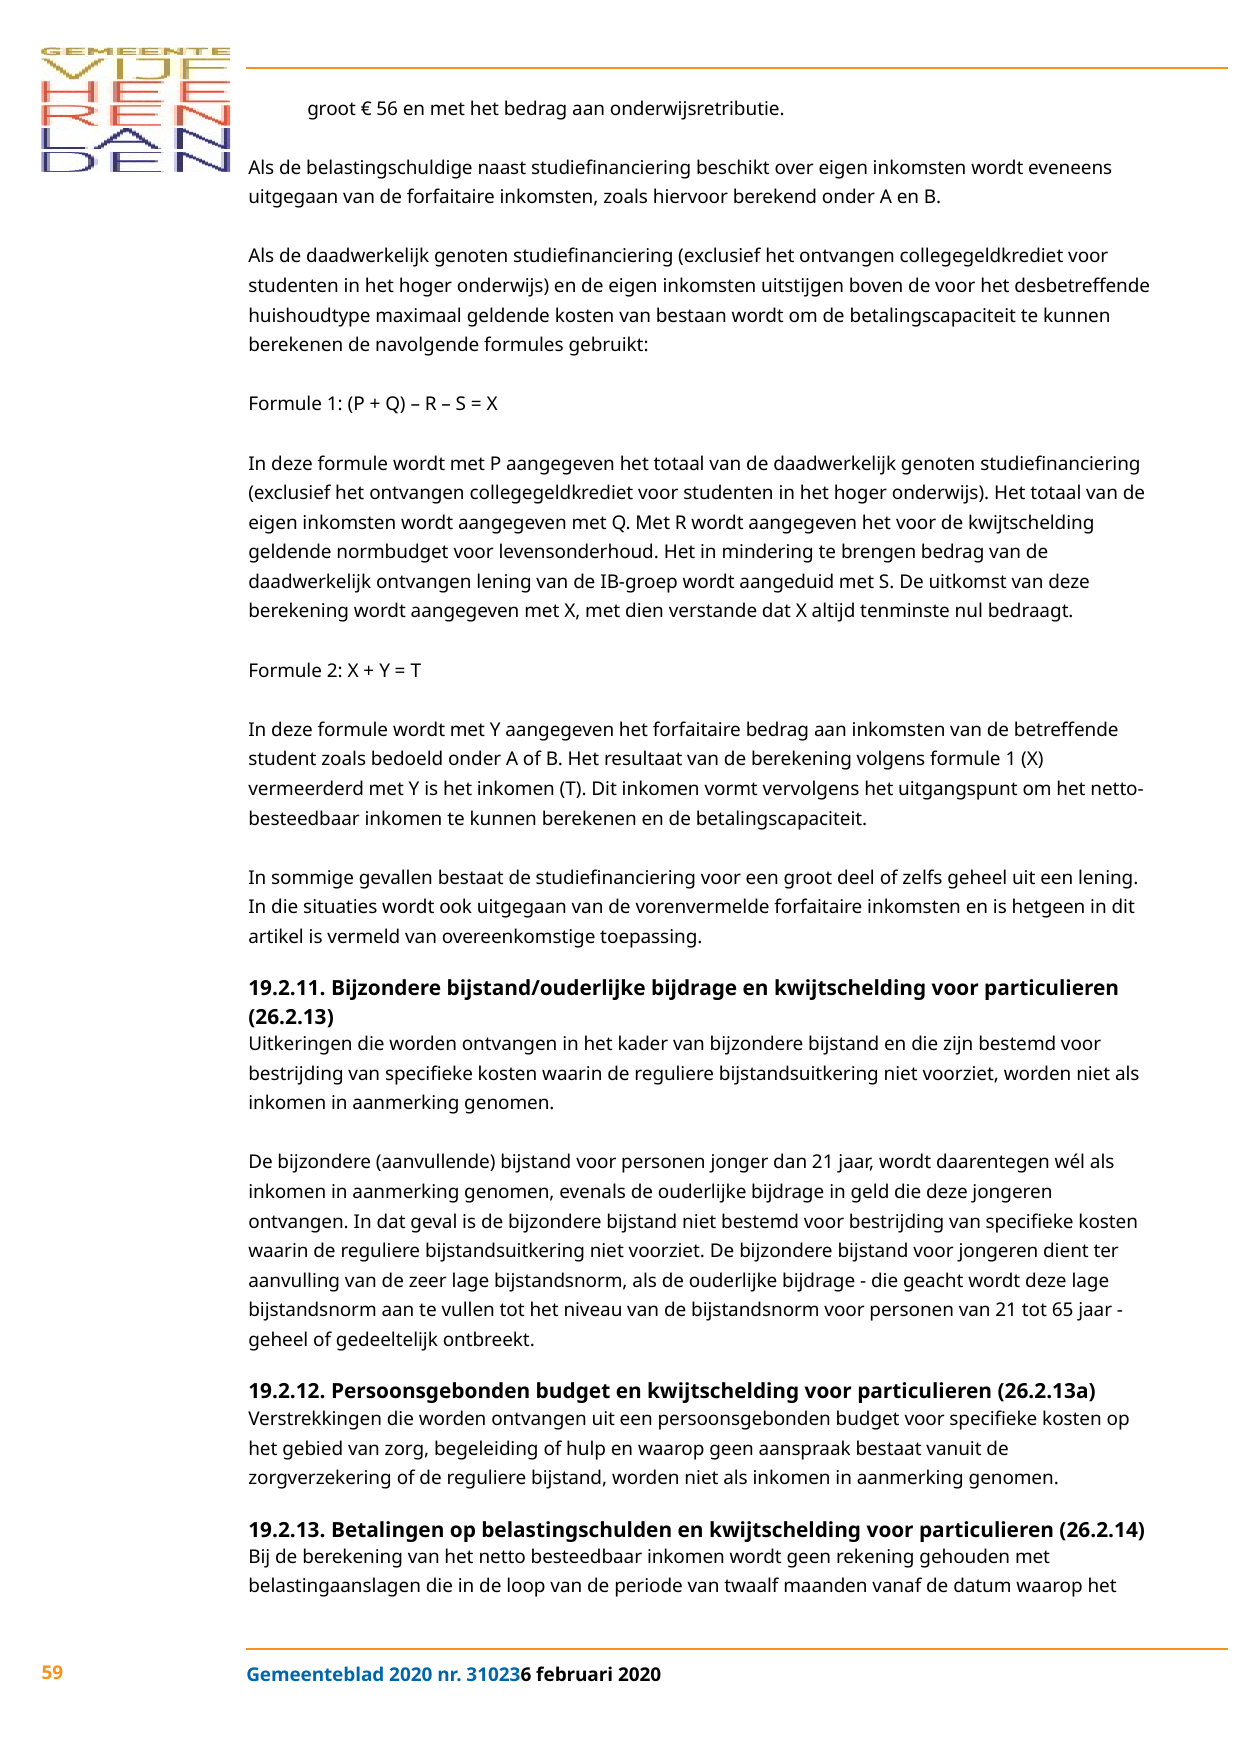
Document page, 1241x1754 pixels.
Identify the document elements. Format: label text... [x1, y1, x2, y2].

text In deze formule wordt met Y aangegeven het forfaitaire bedrag aan inkomsten van de betreffende student zoals bedoeld onder A of B. Het resultaat van de berekening volgens formule 1 (X) vermeerderd met Y is het inkomen (T). Dit inkomen vormt vervolgens het uitgangspunt om het netto-besteedbaar inkomen te kunnen berekenen en de betalingscapaciteit. [248, 716, 1152, 831]
text In sommige gevallen bestaat de studiefinanciering voor een groot deel of zelfs geheel uit een lening. In die situaties wordt ook uitgegaan van de vorenvermelde forfaitaire inkomsten en is hetgeen in dit artikel is vermeld van overeenkomstige toepassing. [248, 864, 1152, 949]
text 19.2.13. Betalingen op belastingschulden en kwijtschelding voor particulieren (26.2.14) [248, 1515, 1152, 1543]
list groot € 56 en met het bedrag aan onderwijsretributie. [248, 95, 1152, 121]
text Formule 1: (P + Q) – R – S = X [248, 391, 1152, 416]
text In deze formule wordt met P aangegeven het totaal van de daadwerkelijk genoten studiefinanciering (exclusief het ontvangen collegegeldkrediet voor studenten in het hoger onderwijs). Het totaal van de eigen inkomsten wordt aangegeven met Q. Met R wordt aangegeven het voor de kwijtschelding geldende normbudget voor levensonderhoud. Het in mindering te brengen bedrag van de daadwerkelijk ontvangen lening van de IB-groep wordt aangeduid met S. De uitkomst van deze berekening wordt aangegeven met X, met dien verstande dat X altijd tenminste nul bedraagt. [248, 450, 1152, 623]
text Als de belastingschuldige naast studiefinanciering beschikt over eigen inkomsten wordt eveneens uitgegaan van de forfaitaire inkomsten, zoals hiervoor berekend onder A en B. [248, 154, 1152, 209]
text Uitkeringen die worden ontvangen in het kader van bijzondere bijstand en die zijn bestemd voor bestrijding van specifieke kosten waarin de reguliere bijstandsuitkering niet voorziet, worden niet als inkomen in aanmerking genomen. [248, 1030, 1152, 1115]
text 19.2.11. Bijzondere bijstand/ouderlijke bijdrage en kwijtschelding voor particulieren (26.2.13) [248, 973, 1152, 1030]
text De bijzondere (aanvullende) bijstand voor personen jonger dan 21 jaar, wordt daarentegen wél als inkomen in aanmerking genomen, evenals de ouderlijke bijdrage in geld die deze jongeren ontvangen. In dat geval is de bijzondere bijstand niet bestemd voor bestrijding van specifieke kosten waarin de reguliere bijstandsuitkering niet voorziet. De bijzondere bijstand voor jongeren dient ter aanvulling van de zeer lage bijstandsnorm, als de ouderlijke bijdrage - die geacht wordt deze lage bijstandsnorm aan te vullen tot het niveau van de bijstandsnorm voor personen van 21 tot 65 jaar - geheel of gedeeltelijk ontbreekt. [248, 1149, 1152, 1352]
picture [41, 47, 231, 172]
text Verstrekkingen die worden ontvangen uit een persoonsgebonden budget voor specifieke kosten op het gebied van zorg, begeleiding of hulp en waarop geen aanspraak bestaat vanuit de zorgverzekering of de reguliere bijstand, worden niet als inkomen in aanmerking genomen. [248, 1405, 1152, 1490]
text Formule 2: X + Y = T [248, 657, 1152, 683]
text Als de daadwerkelijk genoten studiefinanciering (exclusief het ontvangen collegegeldkrediet voor studenten in het hoger onderwijs) en de eigen inkomsten uitstijgen boven de voor het desbetreffende huishoudtype maximaal geldende kosten van bestaan wordt om de betalingscapaciteit te kunnen berekenen de navolgende formules gebruikt: [248, 243, 1152, 357]
text 19.2.12. Persoonsgebonden budget en kwijtschelding voor particulieren (26.2.13a) [248, 1377, 1152, 1405]
text Bij de berekening van het netto besteedbaar inkomen wordt geen rekening gehouden met belastingaanslagen die in de loop van de periode van twaalf maanden vanaf de datum waarop het [248, 1543, 1152, 1598]
